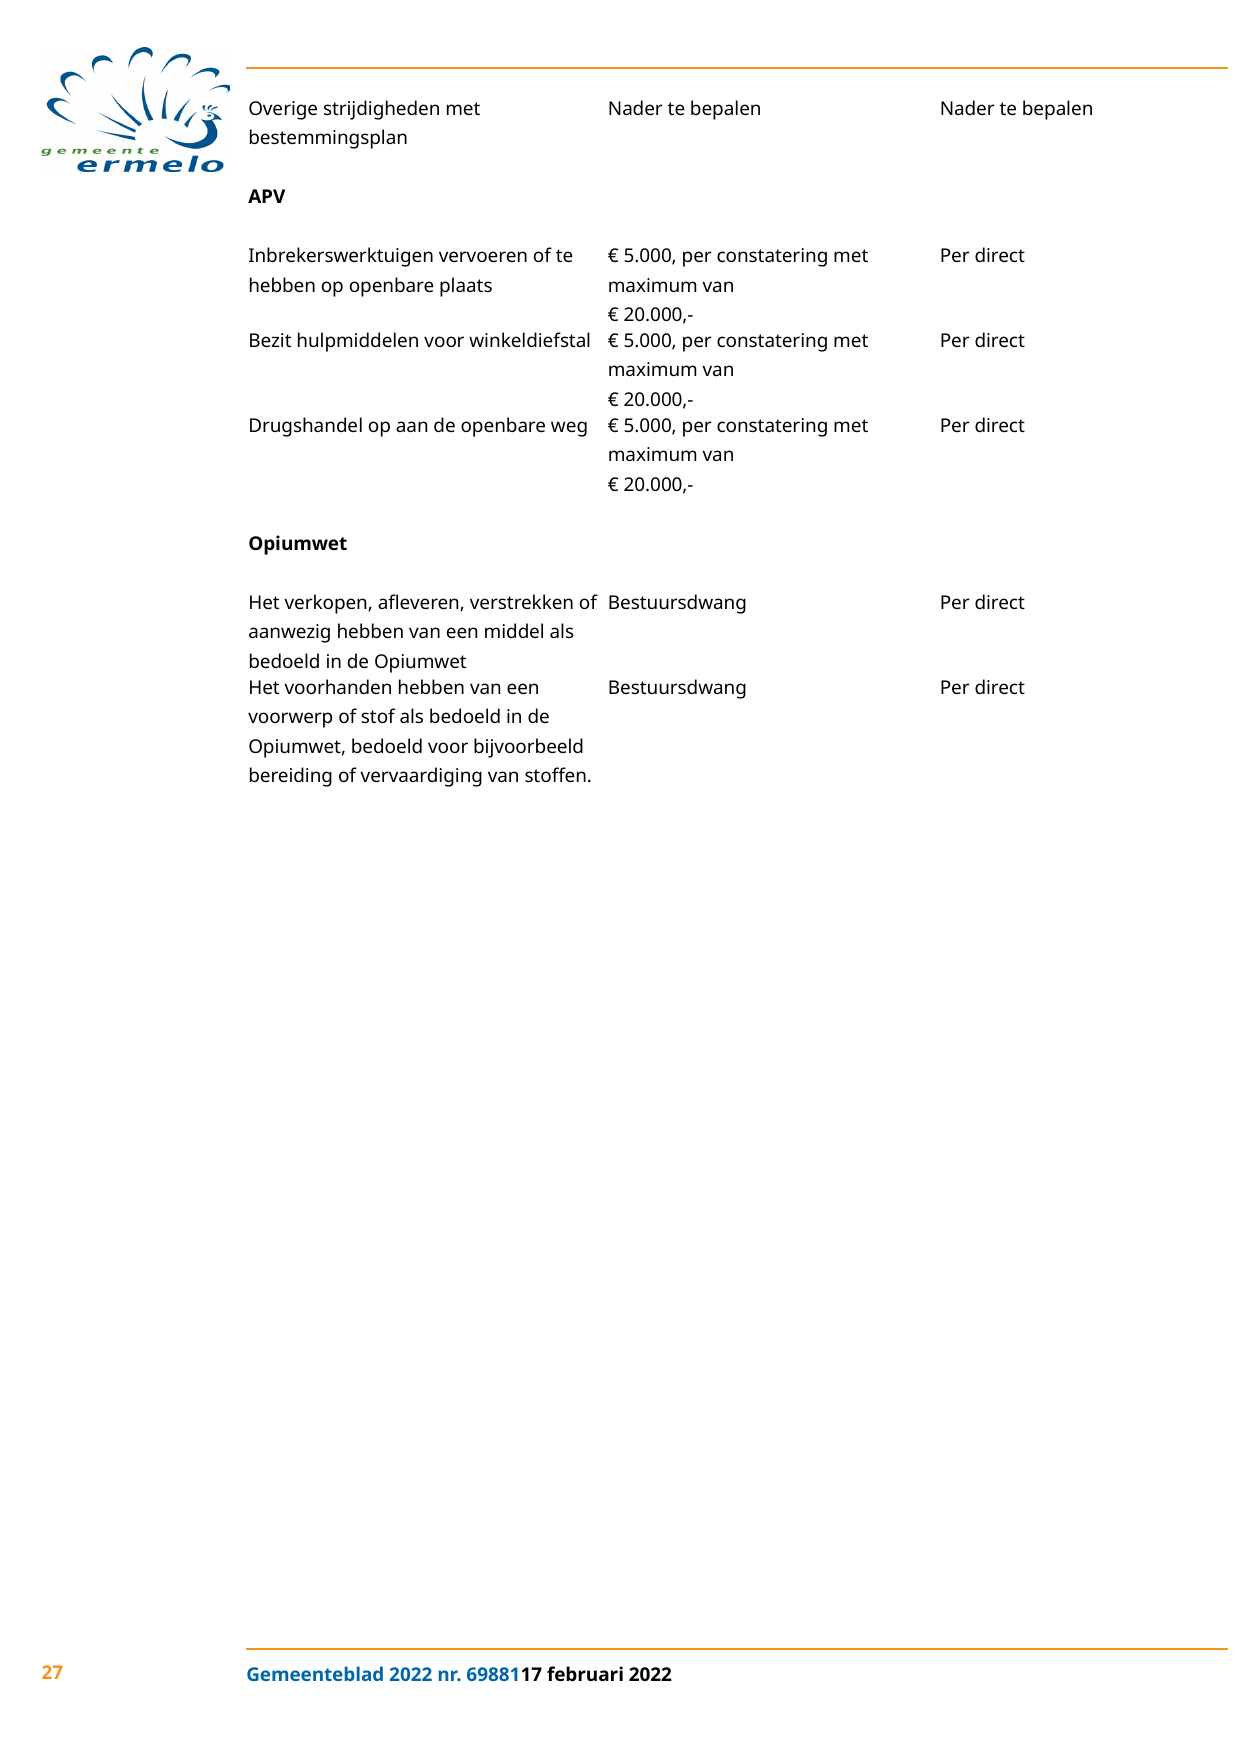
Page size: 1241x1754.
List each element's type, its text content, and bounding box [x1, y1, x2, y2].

table_cell Per direct [940, 327, 1152, 412]
table_cell Bezit hulpmiddelen voor winkeldiefstal [248, 327, 608, 412]
picture [41, 47, 231, 172]
table_header Per direct [940, 589, 1152, 674]
table_header Het verkopen, afleveren, verstrekken of aanwezig hebben van een middel als bedoeld in de Opiumwet [248, 589, 608, 674]
table_cell Bestuursdwang [608, 674, 939, 788]
text Opiumwet [248, 530, 1152, 555]
table_cell Overige strijdigheden met bestemmingsplan [248, 95, 608, 150]
table_header € 5.000, per constatering met maximum van € 20.000,- [608, 242, 939, 327]
table_cell € 5.000, per constatering met maximum van € 20.000,- [608, 412, 939, 497]
table_header Inbrekerswerktuigen vervoeren of te hebben op openbare plaats [248, 242, 608, 327]
table_cell € 5.000, per constatering met maximum van € 20.000,- [608, 327, 939, 412]
text APV [248, 183, 1152, 209]
table_cell Het voorhanden hebben van een voorwerp of stof als bedoeld in de Opiumwet, bedoeld voor bijvoorbeeld bereiding of vervaardiging van stoffen. [248, 674, 608, 788]
table_cell Drugshandel op aan de openbare weg [248, 412, 608, 497]
table_cell Per direct [940, 412, 1152, 497]
table_cell Nader te bepalen [608, 95, 939, 150]
table_cell Per direct [940, 674, 1152, 788]
table_cell Nader te bepalen [940, 95, 1152, 150]
table_header Bestuursdwang [608, 589, 939, 674]
table_header Per direct [940, 242, 1152, 327]
